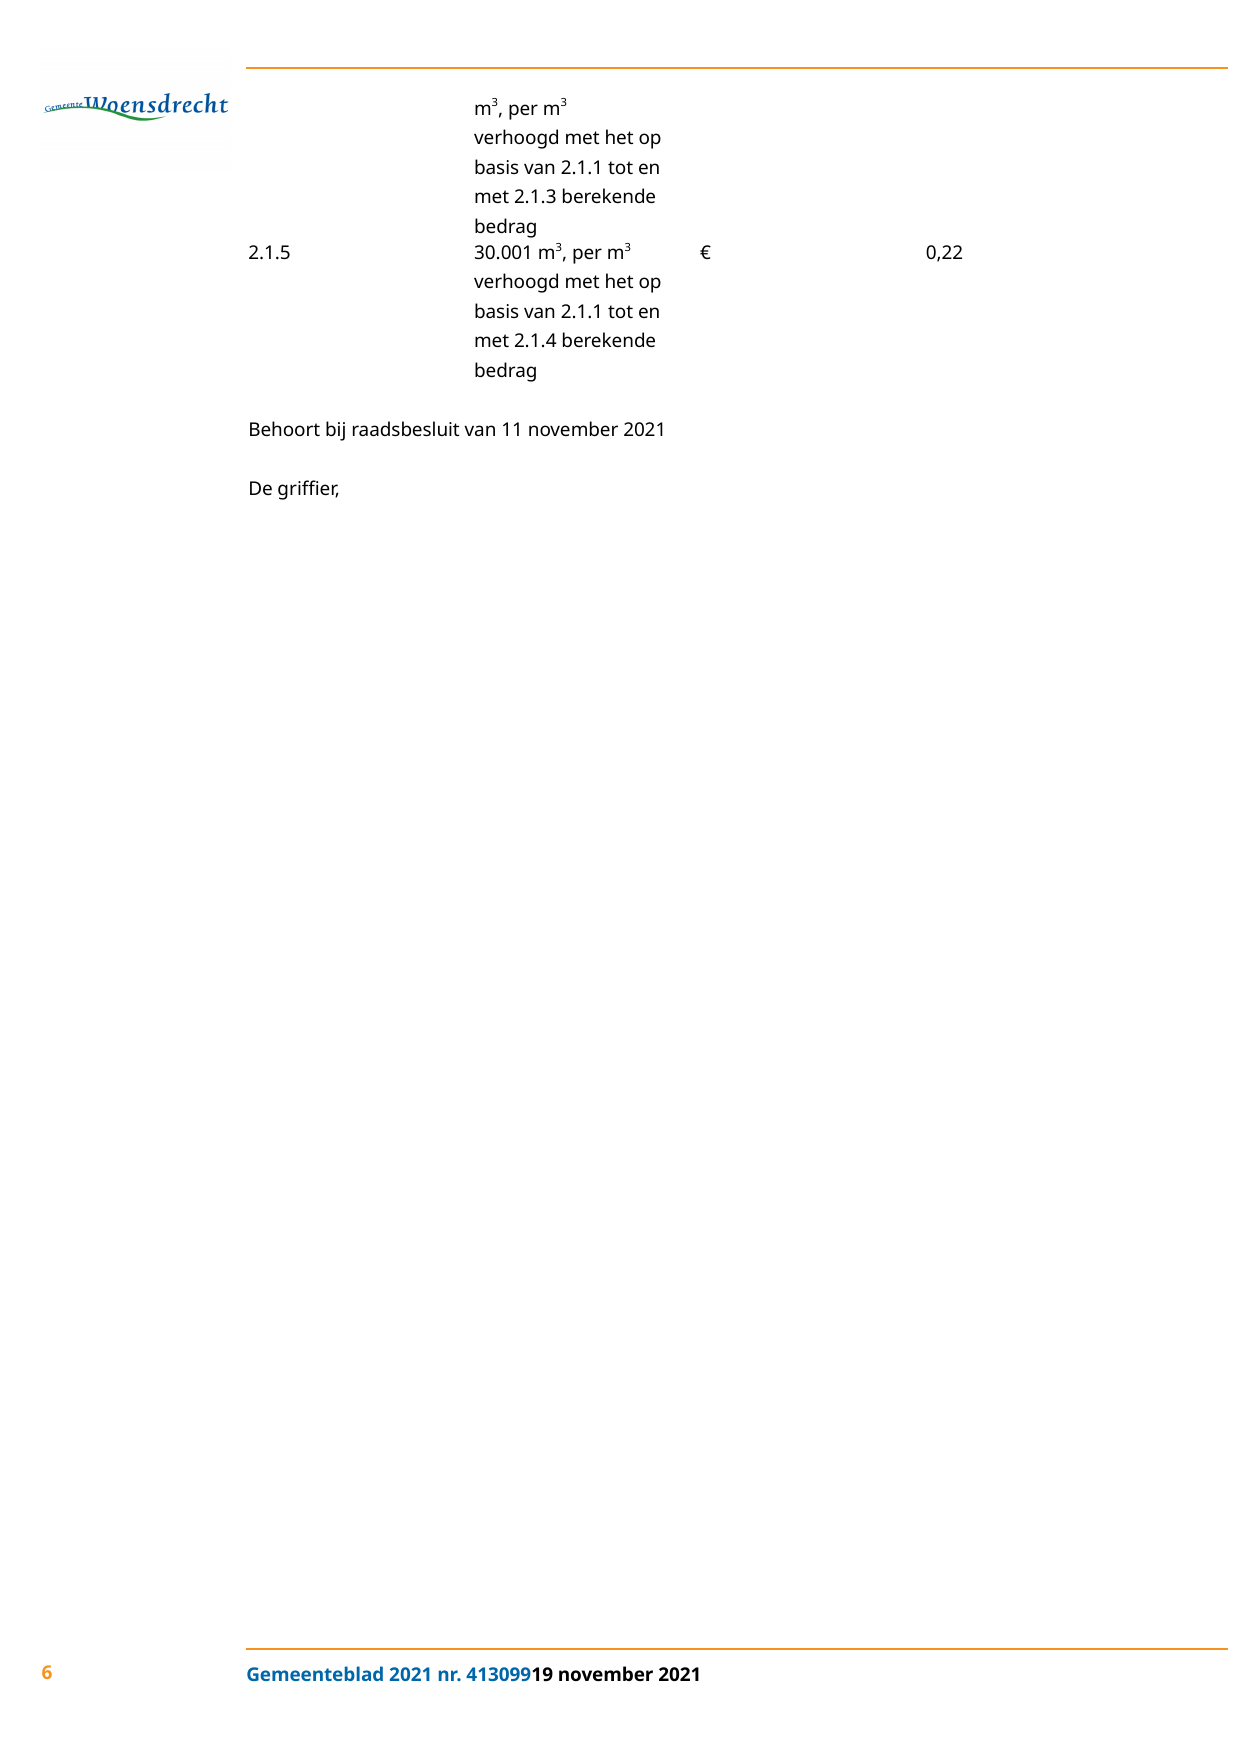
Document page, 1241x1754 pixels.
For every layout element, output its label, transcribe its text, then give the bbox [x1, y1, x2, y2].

table_cell € [700, 239, 926, 383]
table_cell 30.001 m3, per m3 verhoogd met het op basis van 2.1.1 tot en met 2.1.4 berekende bedrag [474, 239, 700, 383]
table_cell m3, per m3 verhoogd met het op basis van 2.1.1 tot en met 2.1.3 berekende bedrag [474, 95, 700, 239]
text De griffier, [248, 475, 1152, 501]
text Behoort bij raadsbesluit van 11 november 2021 [248, 416, 1152, 441]
table_cell [926, 95, 1152, 239]
table_cell 2.1.5 [248, 239, 474, 383]
table_cell [248, 95, 474, 239]
table_cell 0,22 [926, 239, 1152, 383]
table_cell [700, 95, 926, 239]
picture [41, 47, 231, 172]
